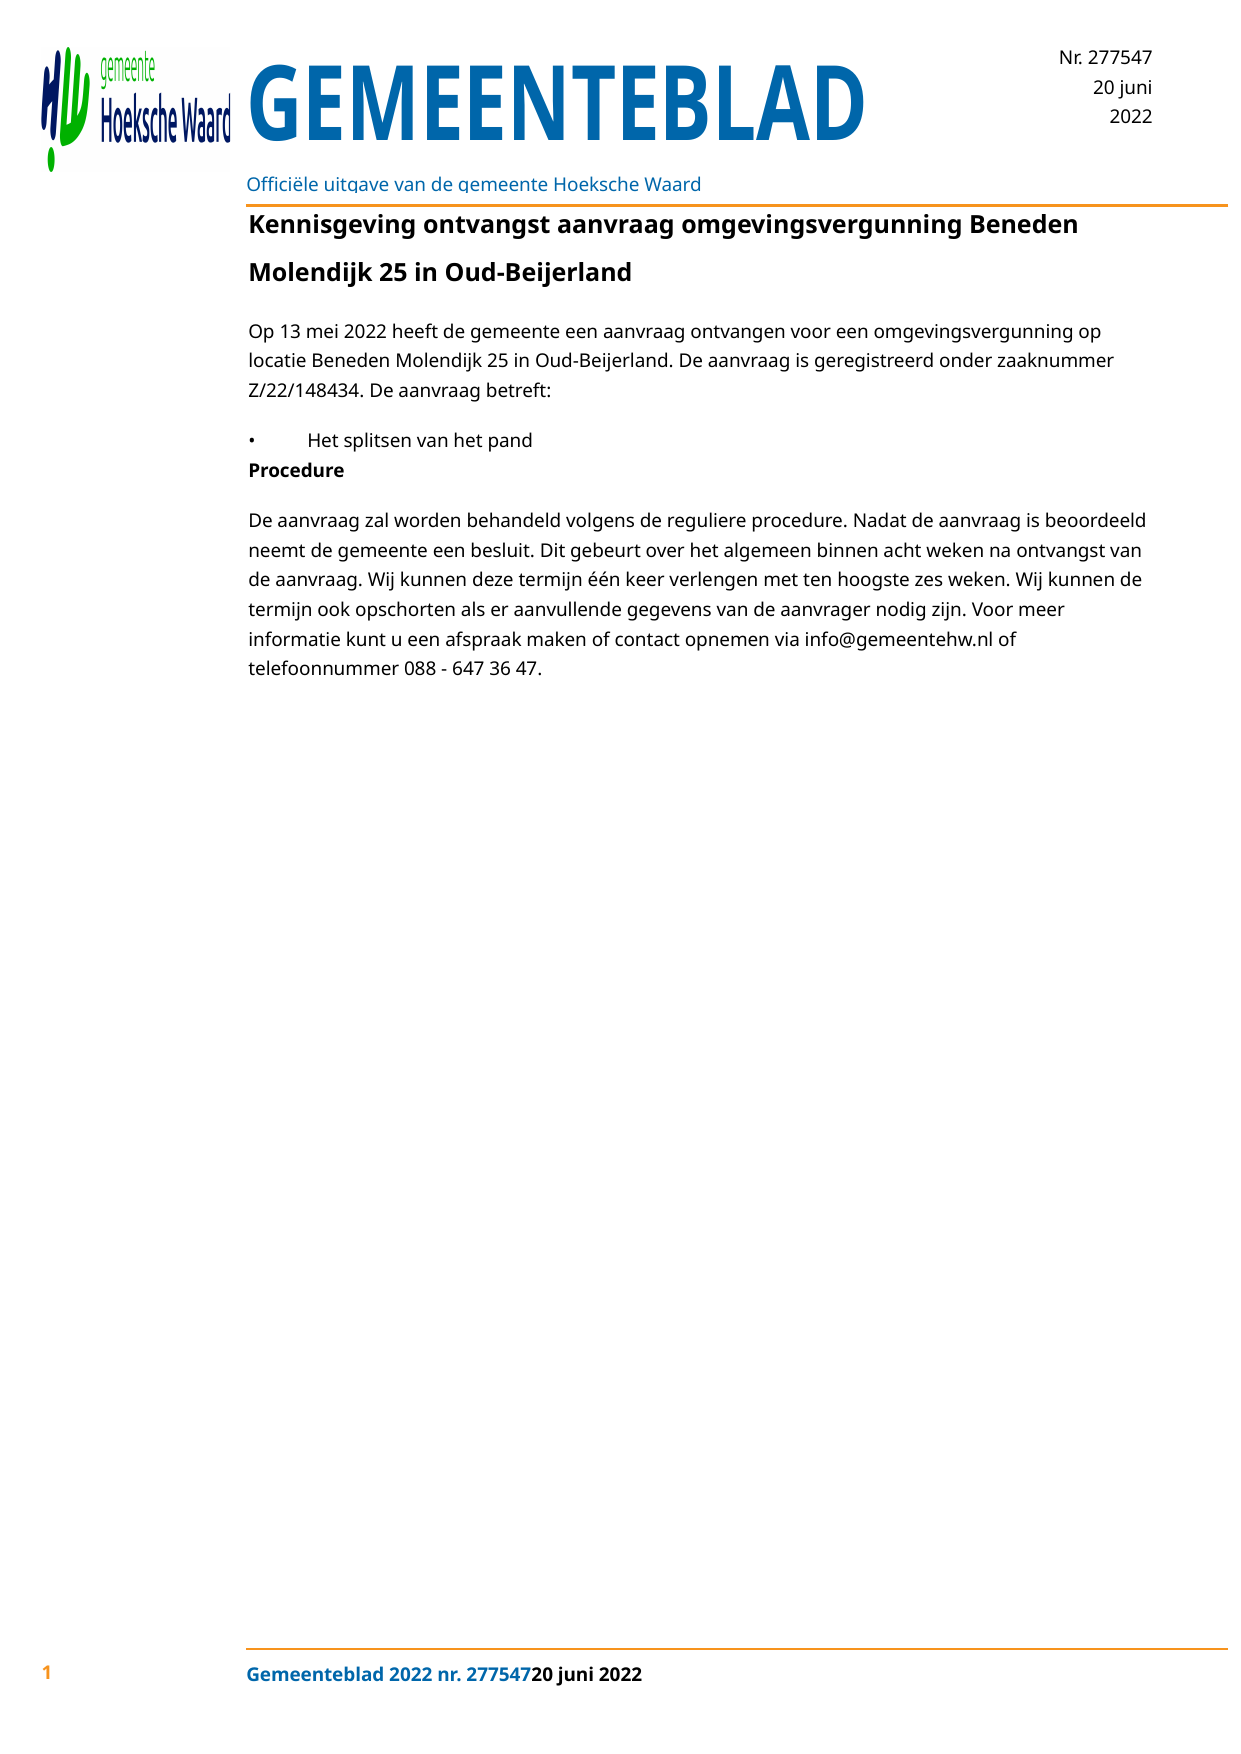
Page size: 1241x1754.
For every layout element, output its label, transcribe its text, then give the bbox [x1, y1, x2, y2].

list Het splitsen van het pand [248, 427, 1152, 453]
text Op 13 mei 2022 heeft de gemeente een aanvraag ontvangen voor een omgevingsvergunning op locatie Beneden Molendijk 25 in Oud-Beijerland. De aanvraag is geregistreerd onder zaaknummer Z/22/148434. De aanvraag betreft: [248, 318, 1152, 403]
picture [41, 47, 231, 172]
text De aanvraag zal worden behandeld volgens de reguliere procedure. Nadat de aanvraag is beoordeeld neemt de gemeente een besluit. Dit gebeurt over het algemeen binnen acht weken na ontvangst van de aanvraag. Wij kunnen deze termijn één keer verlengen met ten hoogste zes weken. Wij kunnen de termijn ook opschorten als er aanvullende gegevens van de aanvrager nodig zijn. Voor meer informatie kunt u een afspraak maken of contact opnemen via info@gemeentehw.nl of telefoonnummer 088 - 647 36 47. [248, 507, 1152, 681]
text Kennisgeving ontvangst aanvraag omgevingsvergunning Beneden Molendijk 25 in Oud-Beijerland [248, 207, 1152, 288]
text Procedure [248, 457, 1152, 483]
